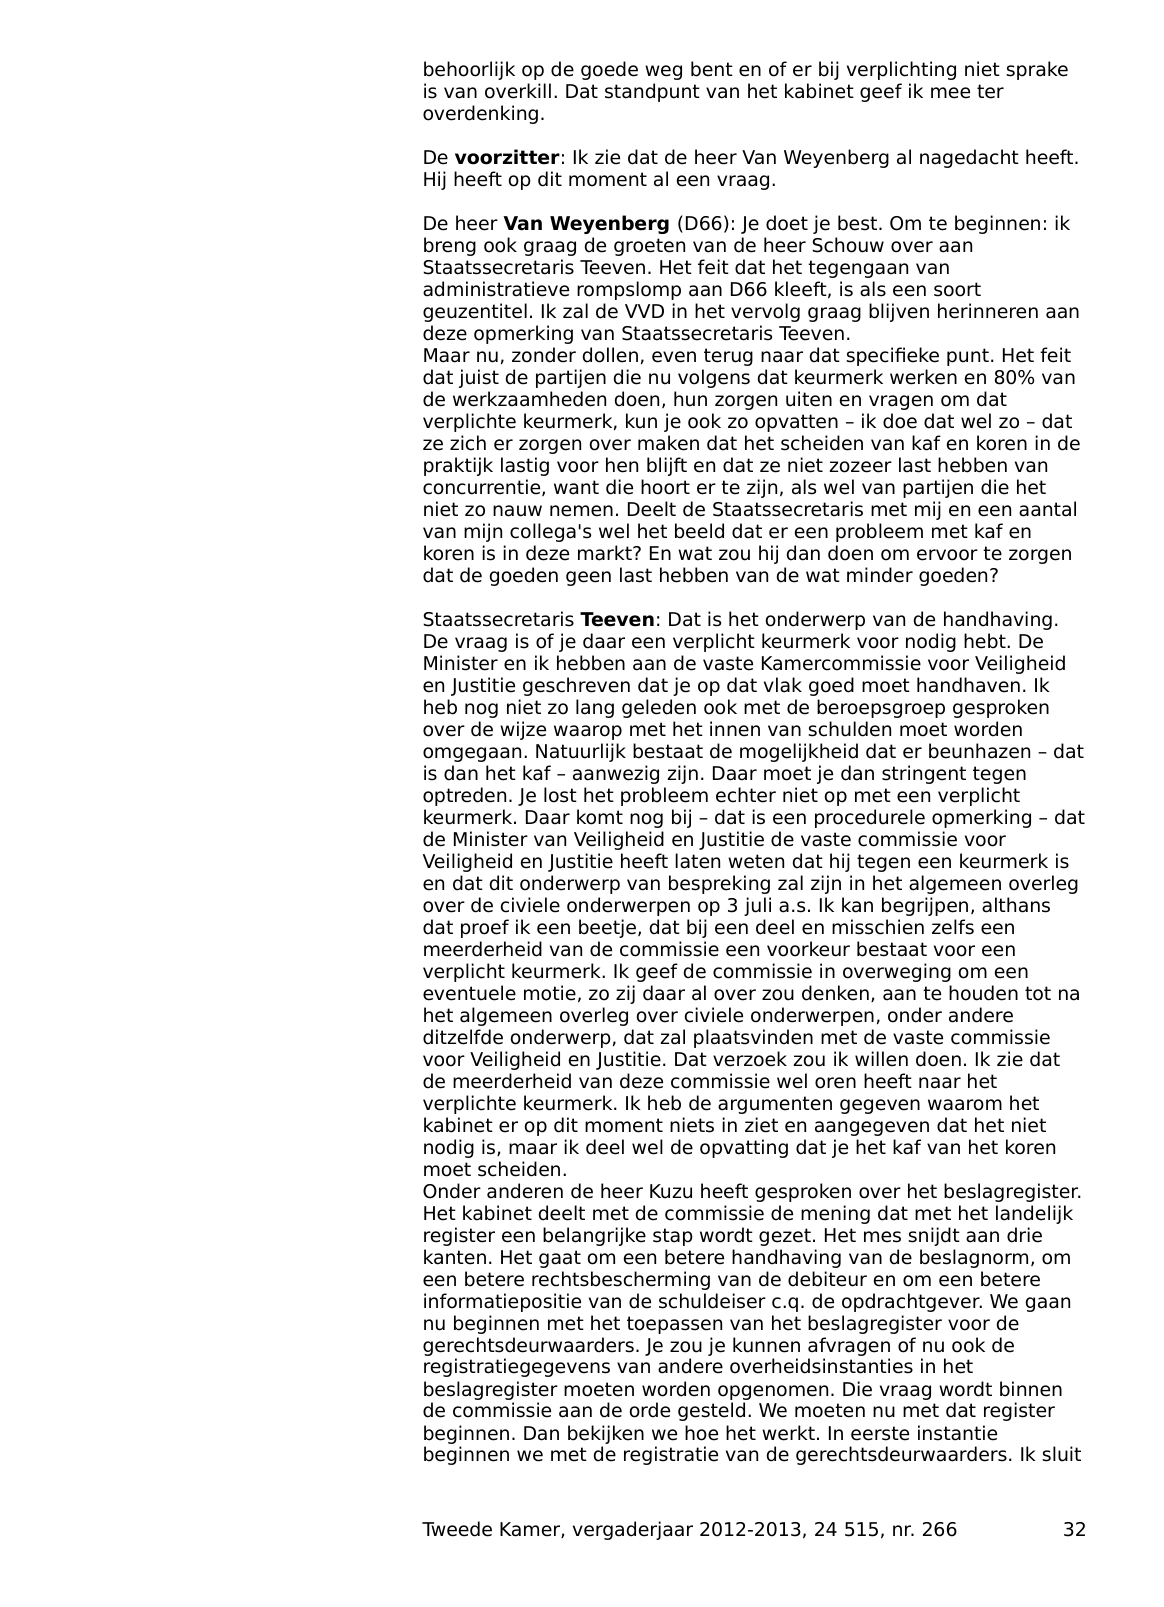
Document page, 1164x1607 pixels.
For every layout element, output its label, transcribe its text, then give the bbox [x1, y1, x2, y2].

text De voorzitter: Ik zie dat de heer Van Weyenberg al nagedacht heeft. Hij heeft op dit moment al een vraag. [422, 147, 1087, 191]
text Maar nu, zonder dollen, even terug naar dat specifieke punt. Het feit dat juist de partijen die nu volgens dat keurmerk werken en 80% van de werkzaamheden doen, hun zorgen uiten en vragen om dat verplichte keurmerk, kun je ook zo opvatten – ik doe dat wel zo – dat ze zich er zorgen over maken dat het scheiden van kaf en koren in de praktijk lastig voor hen blijft en dat ze niet zozeer last hebben van concurrentie, want die hoort er te zijn, als wel van partijen die het niet zo nauw nemen. Deelt de Staatssecretaris met mij en een aantal van mijn collega's wel het beeld dat er een probleem met kaf en koren is in deze markt? En wat zou hij dan doen om ervoor te zorgen dat de goeden geen last hebben van de wat minder goeden? [422, 345, 1087, 587]
text behoorlijk op de goede weg bent en of er bij verplichting niet sprake is van overkill. Dat standpunt van het kabinet geef ik mee ter overdenking. [422, 59, 1087, 125]
text Staatssecretaris Teeven: Dat is het onderwerp van de handhaving. De vraag is of je daar een verplicht keurmerk voor nodig hebt. De Minister en ik hebben aan de vaste Kamercommissie voor Veiligheid en Justitie geschreven dat je op dat vlak goed moet handhaven. Ik heb nog niet zo lang geleden ook met de beroepsgroep gesproken over de wijze waarop met het innen van schulden moet worden omgegaan. Natuurlijk bestaat de mogelijkheid dat er beunhazen – dat is dan het kaf – aanwezig zijn. Daar moet je dan stringent tegen optreden. Je lost het probleem echter niet op met een verplicht keurmerk. Daar komt nog bij – dat is een procedurele opmerking – dat de Minister van Veiligheid en Justitie de vaste commissie voor Veiligheid en Justitie heeft laten weten dat hij tegen een keurmerk is en dat dit onderwerp van bespreking zal zijn in het algemeen overleg over de civiele onderwerpen op 3 juli a.s. Ik kan begrijpen, althans dat proef ik een beetje, dat bij een deel en misschien zelfs een meerderheid van de commissie een voorkeur bestaat voor een verplicht keurmerk. Ik geef de commissie in overweging om een eventuele motie, zo zij daar al over zou denken, aan te houden tot na het algemeen overleg over civiele onderwerpen, onder andere ditzelfde onderwerp, dat zal plaatsvinden met de vaste commissie voor Veiligheid en Justitie. Dat verzoek zou ik willen doen. Ik zie dat de meerderheid van deze commissie wel oren heeft naar het verplichte keurmerk. Ik heb de argumenten gegeven waarom het kabinet er op dit moment niets in ziet en aangegeven dat het niet nodig is, maar ik deel wel de opvatting dat je het kaf van het koren moet scheiden. [422, 609, 1087, 1181]
text Onder anderen de heer Kuzu heeft gesproken over het beslagregister. Het kabinet deelt met de commissie de mening dat met het landelijk register een belangrijke stap wordt gezet. Het mes snijdt aan drie kanten. Het gaat om een betere handhaving van de beslagnorm, om een betere rechtsbescherming van de debiteur en om een betere informatiepositie van de schuldeiser c.q. de opdrachtgever. We gaan nu beginnen met het toepassen van het beslagregister voor de gerechtsdeurwaarders. Je zou je kunnen afvragen of nu ook de registratiegegevens van andere overheidsinstanties in het beslagregister moeten worden opgenomen. Die vraag wordt binnen de commissie aan de orde gesteld. We moeten nu met dat register beginnen. Dan bekijken we hoe het werkt. In eerste instantie beginnen we met de registratie van de gerechtsdeurwaarders. Ik sluit [422, 1181, 1087, 1466]
text De heer Van Weyenberg (D66): Je doet je best. Om te beginnen: ik breng ook graag de groeten van de heer Schouw over aan Staatssecretaris Teeven. Het feit dat het tegengaan van administratieve rompslomp aan D66 kleeft, is als een soort geuzentitel. Ik zal de VVD in het vervolg graag blijven herinneren aan deze opmerking van Staatssecretaris Teeven. [422, 213, 1087, 345]
